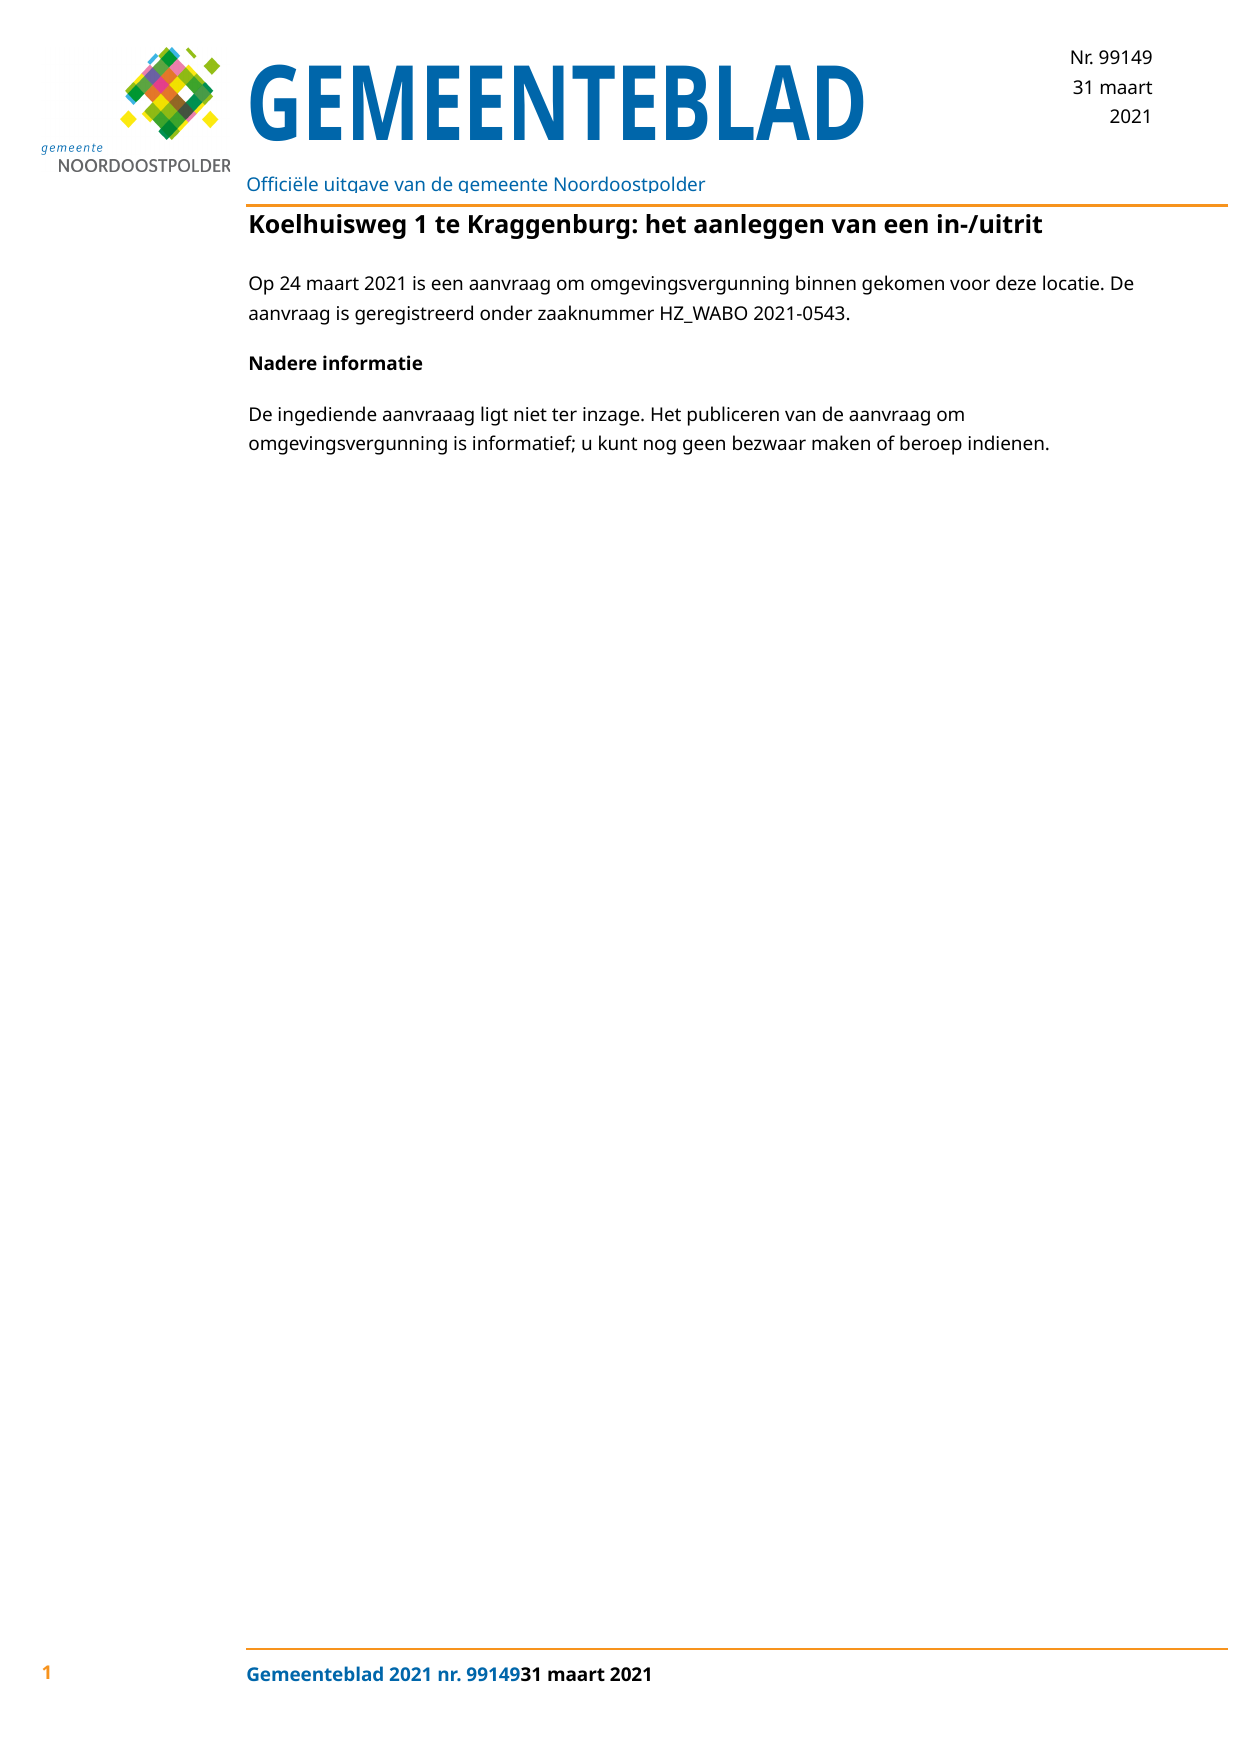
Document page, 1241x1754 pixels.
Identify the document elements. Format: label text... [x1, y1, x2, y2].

picture [41, 47, 231, 172]
text De ingediende aanvraaag ligt niet ter inzage. Het publiceren van de aanvraag om omgevingsvergunning is informatief; u kunt nog geen bezwaar maken of beroep indienen. [248, 401, 1152, 456]
text Op 24 maart 2021 is een aanvraag om omgevingsvergunning binnen gekomen voor deze locatie. De aanvraag is geregistreerd onder zaaknummer HZ_WABO 2021-0543. [248, 270, 1152, 326]
text Koelhuisweg 1 te Kraggenburg: het aanleggen van een in-/uitrit [248, 207, 1152, 241]
text Nadere informatie [248, 350, 1152, 376]
